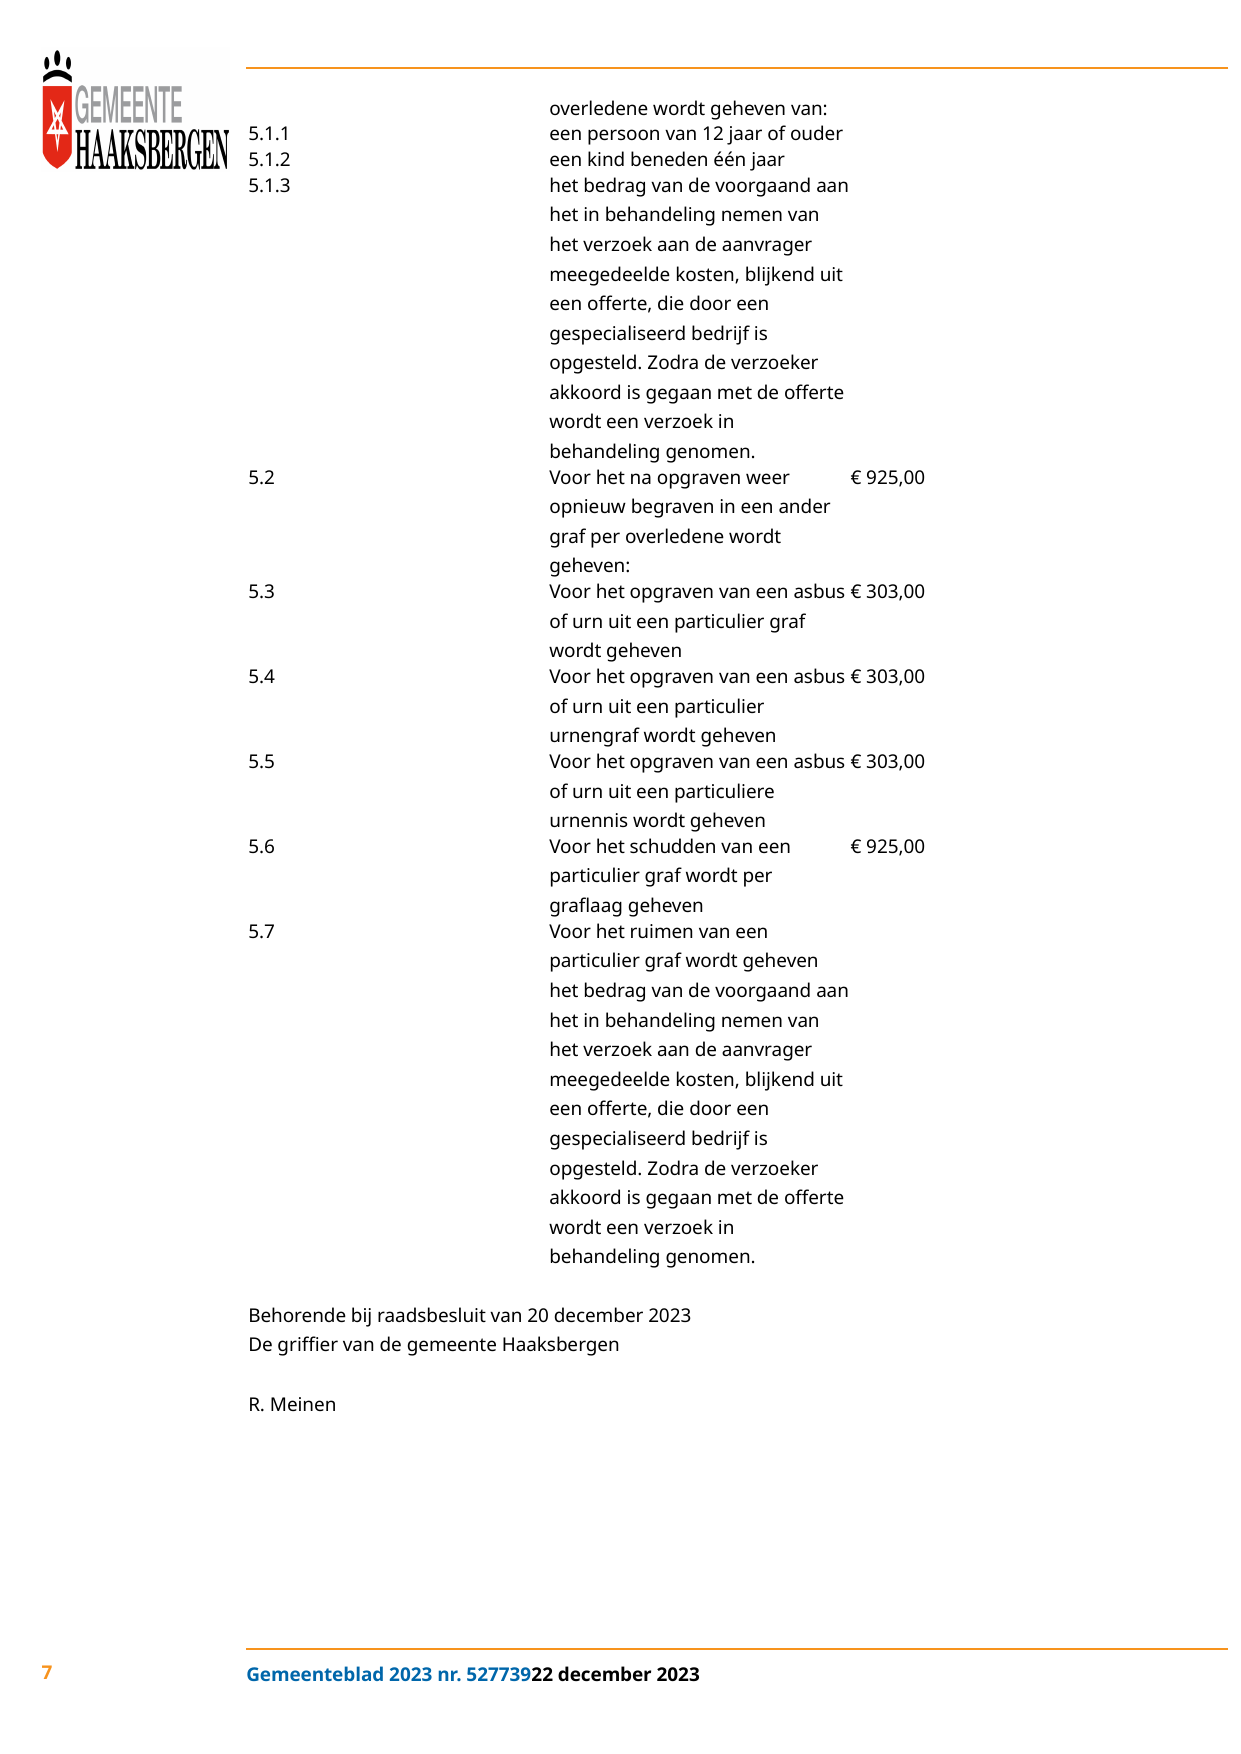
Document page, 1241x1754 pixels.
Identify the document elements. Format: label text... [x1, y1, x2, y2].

table_cell 5.1.1 [248, 121, 549, 146]
table_cell 5.3 [248, 579, 549, 663]
table_cell het bedrag van de voorgaand aan het in behandeling nemen van het verzoek aan de aanvrager meegedeelde kosten, blijkend uit een offerte, die door een gespecialiseerd bedrijf is opgesteld. Zodra de verzoeker akkoord is gegaan met de offerte wordt een verzoek in behandeling genomen. [549, 172, 850, 464]
table_cell een persoon van 12 jaar of ouder [549, 121, 850, 146]
table_cell Voor het opgraven van een asbus of urn uit een particulier graf wordt geheven [549, 579, 850, 663]
table_cell 5.1.2 [248, 146, 549, 172]
text R. Meinen [248, 1391, 1152, 1416]
table_cell € 925,00 [850, 833, 1152, 918]
table_cell Voor het opgraven van een asbus of urn uit een particuliere urnennis wordt geheven [549, 748, 850, 833]
table_cell Voor het ruimen van een particulier graf wordt geheven het bedrag van de voorgaand aan het in behandeling nemen van het verzoek aan de aanvrager meegedeelde kosten, blijkend uit een offerte, die door een gespecialiseerd bedrijf is opgesteld. Zodra de verzoeker akkoord is gegaan met de offerte wordt een verzoek in behandeling genomen. [549, 918, 850, 1269]
text Behorende bij raadsbesluit van 20 december 2023 [248, 1302, 1152, 1328]
table_cell [850, 121, 1152, 146]
table_cell € 303,00 [850, 579, 1152, 663]
table_cell [850, 918, 1152, 1269]
table_cell [248, 95, 549, 121]
table_cell [850, 95, 1152, 121]
table_cell Voor het schudden van een particulier graf wordt per graflaag geheven [549, 833, 850, 918]
table_cell € 303,00 [850, 748, 1152, 833]
table_cell € 303,00 [850, 663, 1152, 748]
text De griffier van de gemeente Haaksbergen [248, 1332, 1152, 1357]
table_cell [850, 172, 1152, 464]
table_cell Voor het opgraven van een asbus of urn uit een particulier urnengraf wordt geheven [549, 663, 850, 748]
table_cell 5.5 [248, 748, 549, 833]
table_cell 5.1.3 [248, 172, 549, 464]
table_cell 5.4 [248, 663, 549, 748]
picture [41, 47, 231, 172]
table_cell Voor het na opgraven weer opnieuw begraven in een ander graf per overledene wordt geheven: [549, 464, 850, 578]
table_cell € 925,00 [850, 464, 1152, 578]
table_cell overledene wordt geheven van: [549, 95, 850, 121]
table_cell een kind beneden één jaar [549, 146, 850, 172]
table_cell 5.6 [248, 833, 549, 918]
table_cell 5.2 [248, 464, 549, 578]
table_cell 5.7 [248, 918, 549, 1269]
table_cell [850, 146, 1152, 172]
